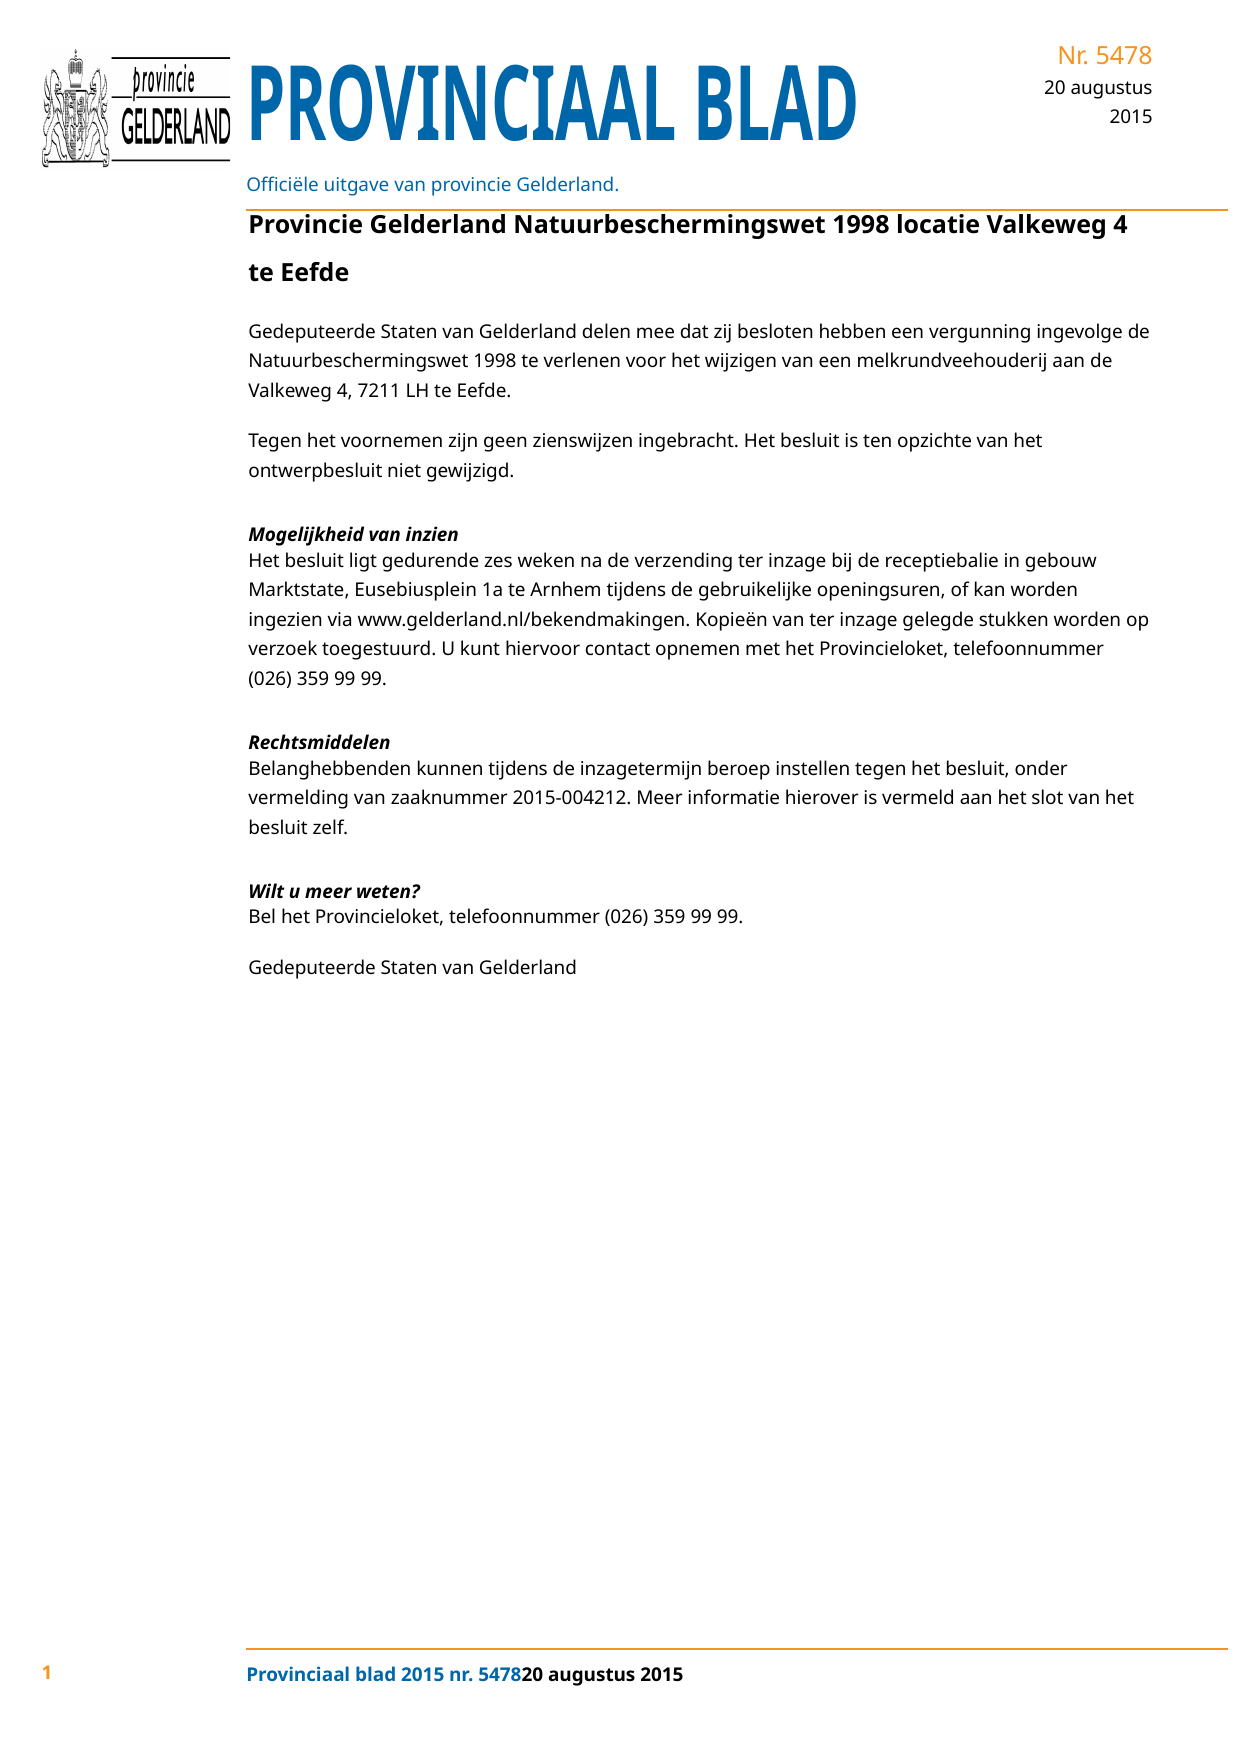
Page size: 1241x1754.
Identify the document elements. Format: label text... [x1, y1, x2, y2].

text Het besluit ligt gedurende zes weken na de verzending ter inzage bij de receptiebalie in gebouw Marktstate, Eusebiusplein 1a te Arnhem tijdens de gebruikelijke openingsuren, of kan worden ingezien via www.gelderland.nl/bekendmakingen. Kopieën van ter inzage gelegde stukken worden op verzoek toegestuurd. U kunt hiervoor contact opnemen met het Provincieloket, telefoonnummer (026) 359 99 99. [248, 547, 1152, 691]
text Gedeputeerde Staten van Gelderland [248, 954, 1152, 980]
text Provincie Gelderland Natuurbeschermingswet 1998 locatie Valkeweg 4 te Eefde [248, 211, 1152, 288]
text Wilt u meer weten? [248, 878, 1152, 904]
text Gedeputeerde Staten van Gelderland delen mee dat zij besloten hebben een vergunning ingevolge de Natuurbeschermingswet 1998 te verlenen voor het wijzigen van een melkrundveehouderij aan de Valkeweg 4, 7211 LH te Eefde. [248, 318, 1152, 403]
text Belanghebbenden kunnen tijdens de inzagetermijn beroep instellen tegen het besluit, onder vermelding van zaaknummer 2015-004212. Meer informatie hierover is vermeld aan het slot van het besluit zelf. [248, 755, 1152, 840]
picture [41, 47, 231, 172]
text Tegen het voornemen zijn geen zienswijzen ingebracht. Het besluit is ten opzichte van het ontwerpbesluit niet gewijzigd. [248, 427, 1152, 483]
text Mogelijkheid van inzien [248, 521, 1152, 547]
text Bel het Provincieloket, telefoonnummer (026) 359 99 99. [248, 904, 1152, 929]
text Rechtsmiddelen [248, 729, 1152, 755]
